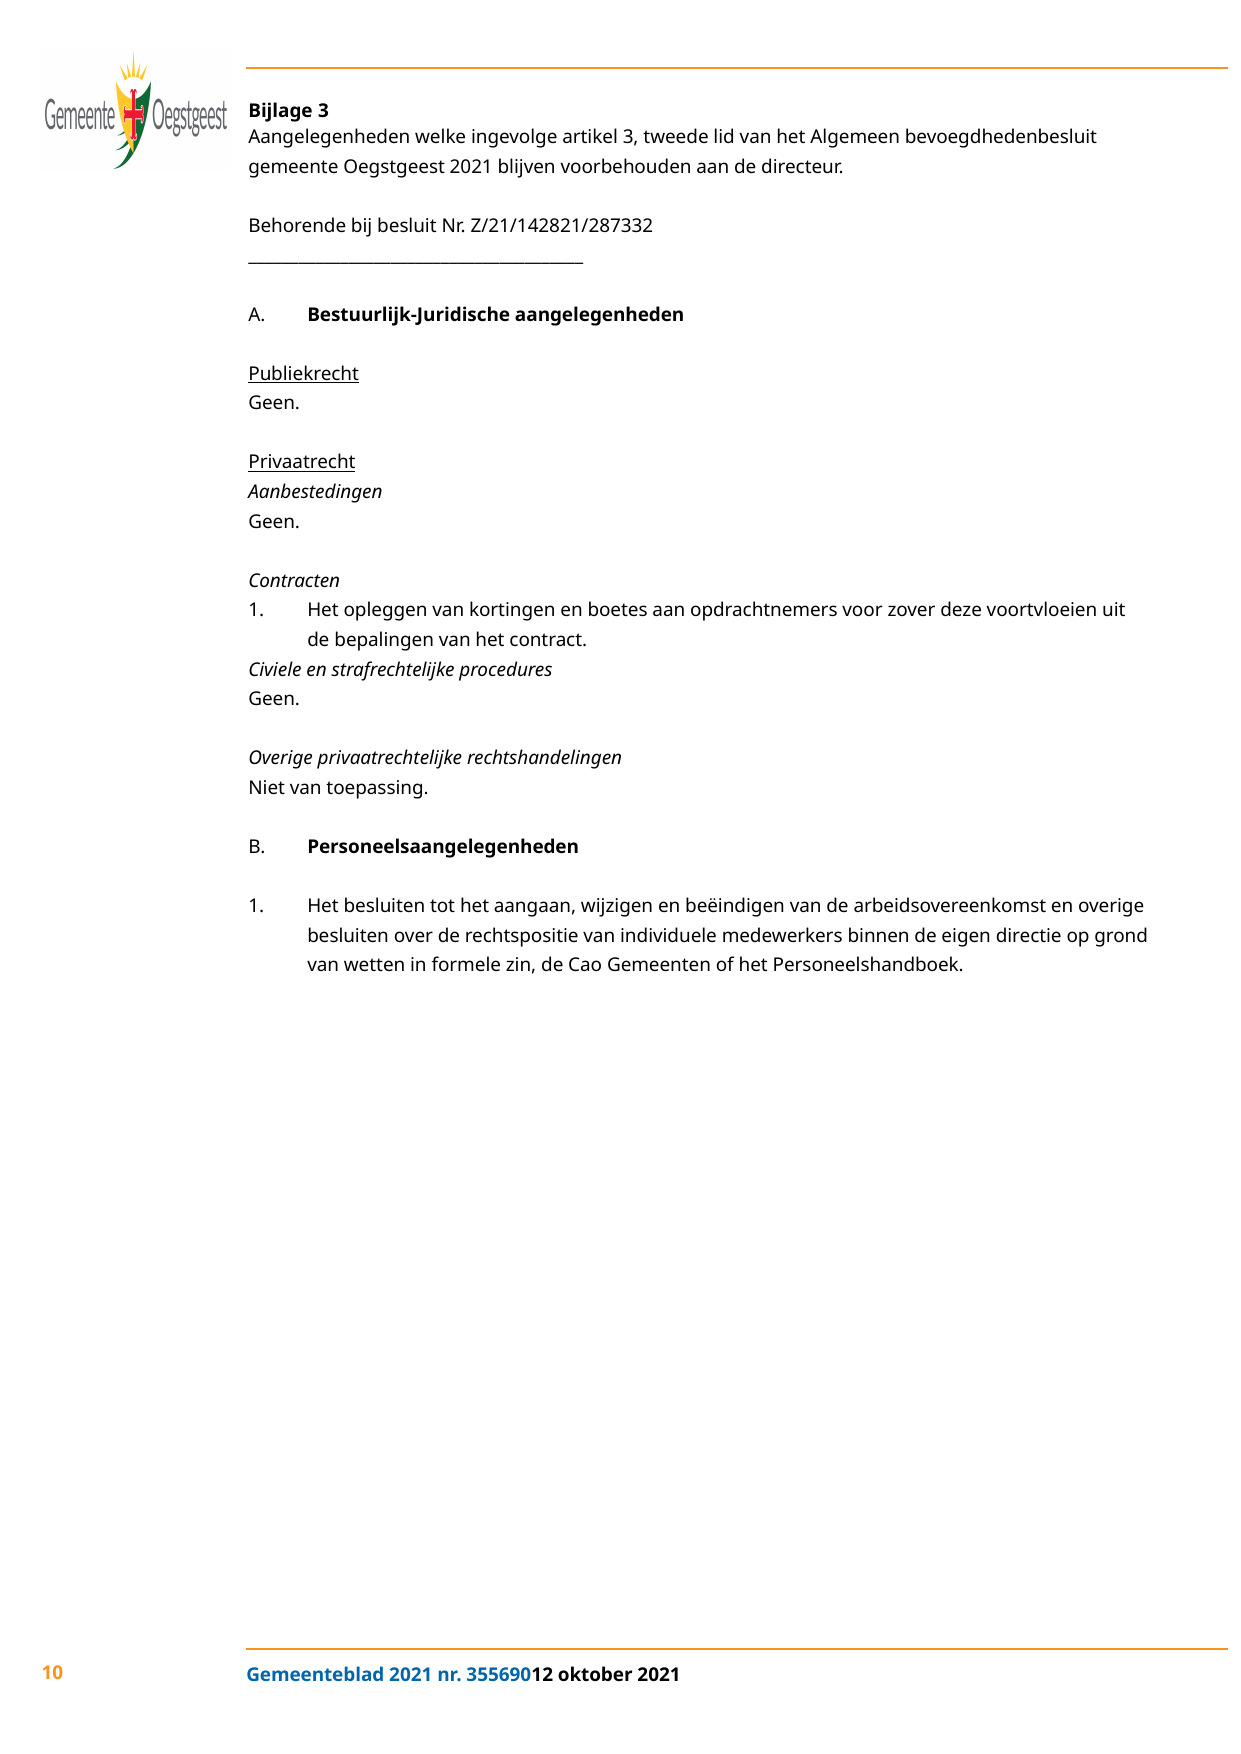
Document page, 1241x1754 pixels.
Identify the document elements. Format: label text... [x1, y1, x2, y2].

list Het besluiten tot het aangaan, wijzigen en beëindigen van de arbeidsovereenkomst en overige besluiten over de rechtspositie van individuele medewerkers binnen de eigen directie op grond van wetten in formele zin, de Cao Gemeenten of het Personeelshandboek. [248, 892, 1152, 977]
text Aangelegenheden welke ingevolge artikel 3, tweede lid van het Algemeen bevoegdhedenbesluit gemeente Oegstgeest 2021 blijven voorbehouden aan de directeur. [248, 123, 1152, 179]
text Behorende bij besluit Nr. Z/21/142821/287332 [248, 212, 1152, 238]
text Aanbestedingen [248, 478, 1152, 504]
list Personeelsaangelegenheden [248, 833, 1152, 859]
text Geen. [248, 389, 1152, 415]
list Het opleggen van kortingen en boetes aan opdrachtnemers voor zover deze voortvloeien uit de bepalingen van het contract. [248, 597, 1152, 652]
text Civiele en strafrechtelijke procedures [248, 656, 1152, 682]
text Geen. [248, 508, 1152, 534]
list Bestuurlijk-Juridische aangelegenheden [248, 301, 1152, 327]
text Geen. [248, 685, 1152, 711]
text Privaatrecht [248, 449, 1152, 474]
text Overige privaatrechtelijke rechtshandelingen [248, 744, 1152, 770]
text Niet van toepassing. [248, 774, 1152, 800]
text Contracten [248, 567, 1152, 593]
text Publiekrecht [248, 360, 1152, 386]
text ________________________________________ [248, 242, 1152, 267]
text Bijlage 3 [248, 95, 1152, 123]
picture [41, 47, 231, 172]
